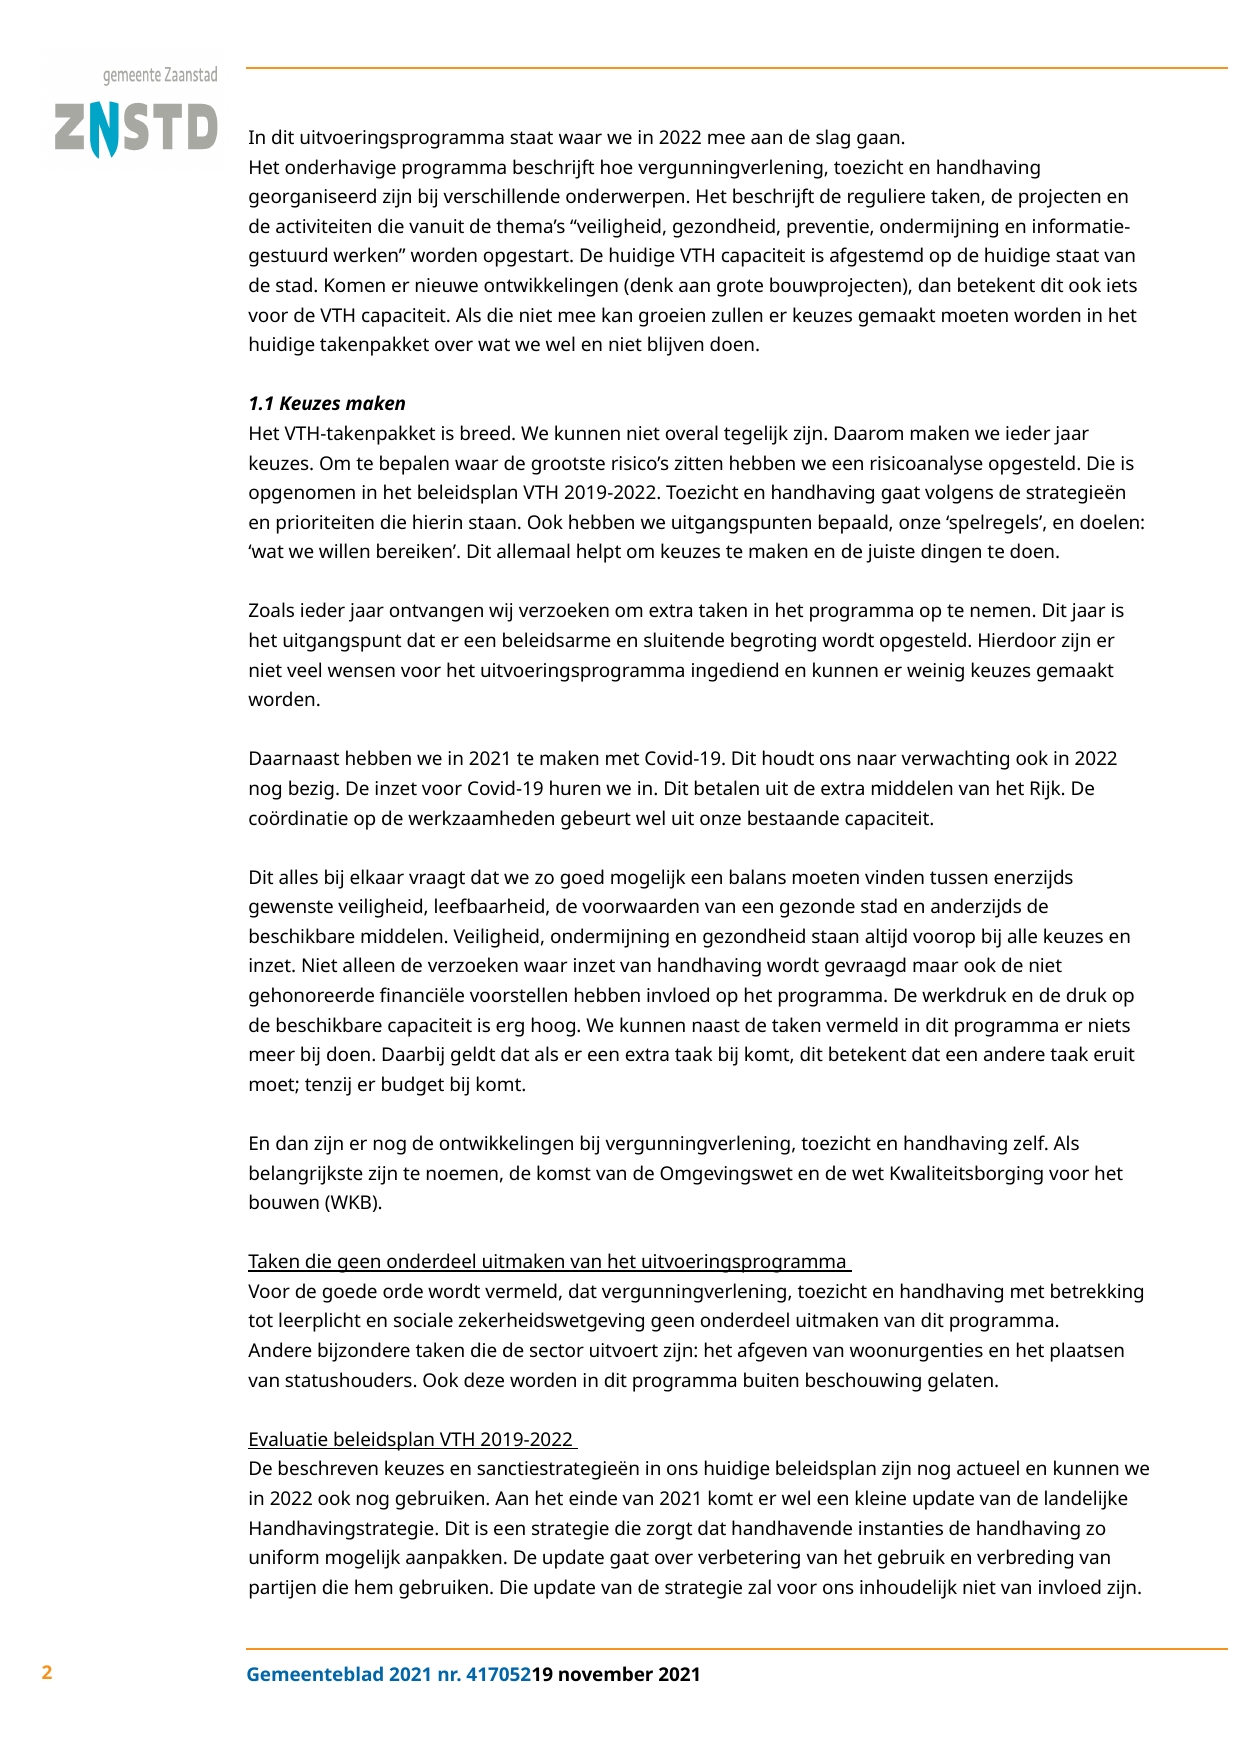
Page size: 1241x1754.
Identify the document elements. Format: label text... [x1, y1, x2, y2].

text Het onderhavige programma beschrijft hoe vergunningverlening, toezicht en handhaving georganiseerd zijn bij verschillende onderwerpen. Het beschrijft de reguliere taken, de projecten en de activiteiten die vanuit de thema’s “veiligheid, gezondheid, preventie, ondermijning en informatie-gestuurd werken” worden opgestart. De huidige VTH capaciteit is afgestemd op de huidige staat van de stad. Komen er nieuwe ontwikkelingen (denk aan grote bouwprojecten), dan betekent dit ook iets voor de VTH capaciteit. Als die niet mee kan groeien zullen er keuzes gemaakt moeten worden in het huidige takenpakket over wat we wel en niet blijven doen. [248, 154, 1152, 357]
text 1.1 Keuzes maken [248, 391, 1152, 416]
text In dit uitvoeringsprogramma staat waar we in 2022 mee aan de slag gaan. [248, 124, 1152, 150]
text Zoals ieder jaar ontvangen wij verzoeken om extra taken in het programma op te nemen. Dit jaar is het uitgangspunt dat er een beleidsarme en sluitende begroting wordt opgesteld. Hierdoor zijn er niet veel wensen voor het uitvoeringsprogramma ingediend en kunnen er weinig keuzes gemaakt worden. [248, 598, 1152, 712]
text Taken die geen onderdeel uitmaken van het uitvoeringsprogramma [248, 1248, 1152, 1274]
text En dan zijn er nog de ontwikkelingen bij vergunningverlening, toezicht en handhaving zelf. Als belangrijkste zijn te noemen, de komst van de Omgevingswet en de wet Kwaliteitsborging voor het bouwen (WKB). [248, 1130, 1152, 1215]
text Andere bijzondere taken die de sector uitvoert zijn: het afgeven van woonurgenties en het plaatsen van statushouders. Ook deze worden in dit programma buiten beschouwing gelaten. [248, 1337, 1152, 1393]
text Het VTH-takenpakket is breed. We kunnen niet overal tegelijk zijn. Daarom maken we ieder jaar keuzes. Om te bepalen waar de grootste risico’s zitten hebben we een risicoanalyse opgesteld. Die is opgenomen in het beleidsplan VTH 2019-2022. Toezicht en handhaving gaat volgens de strategieën en prioriteiten die hierin staan. Ook hebben we uitgangspunten bepaald, onze ‘spelregels’, en doelen: ‘wat we willen bereiken’. Dit allemaal helpt om keuzes te maken en de juiste dingen te doen. [248, 420, 1152, 564]
text Voor de goede orde wordt vermeld, dat vergunningverlening, toezicht en handhaving met betrekking tot leerplicht en sociale zekerheidswetgeving geen onderdeel uitmaken van dit programma. [248, 1278, 1152, 1333]
text Evaluatie beleidsplan VTH 2019-2022 [248, 1426, 1152, 1452]
text Daarnaast hebben we in 2021 te maken met Covid-19. Dit houdt ons naar verwachting ook in 2022 nog bezig. De inzet voor Covid-19 huren we in. Dit betalen uit de extra middelen van het Rijk. De coördinatie op de werkzaamheden gebeurt wel uit onze bestaande capaciteit. [248, 746, 1152, 831]
picture [41, 47, 231, 172]
text De beschreven keuzes en sanctiestrategieën in ons huidige beleidsplan zijn nog actueel en kunnen we in 2022 ook nog gebruiken. Aan het einde van 2021 komt er wel een kleine update van de landelijke Handhavingstrategie. Dit is een strategie die zorgt dat handhavende instanties de handhaving zo uniform mogelijk aanpakken. De update gaat over verbetering van het gebruik en verbreding van partijen die hem gebruiken. Die update van de strategie zal voor ons inhoudelijk niet van invloed zijn. [248, 1456, 1152, 1600]
text Dit alles bij elkaar vraagt dat we zo goed mogelijk een balans moeten vinden tussen enerzijds gewenste veiligheid, leefbaarheid, de voorwaarden van een gezonde stad en anderzijds de beschikbare middelen. Veiligheid, ondermijning en gezondheid staan altijd voorop bij alle keuzes en inzet. Niet alleen de verzoeken waar inzet van handhaving wordt gevraagd maar ook de niet gehonoreerde financiële voorstellen hebben invloed op het programma. De werkdruk en de druk op de beschikbare capaciteit is erg hoog. We kunnen naast de taken vermeld in dit programma er niets meer bij doen. Daarbij geldt dat als er een extra taak bij komt, dit betekent dat een andere taak eruit moet; tenzij er budget bij komt. [248, 864, 1152, 1097]
